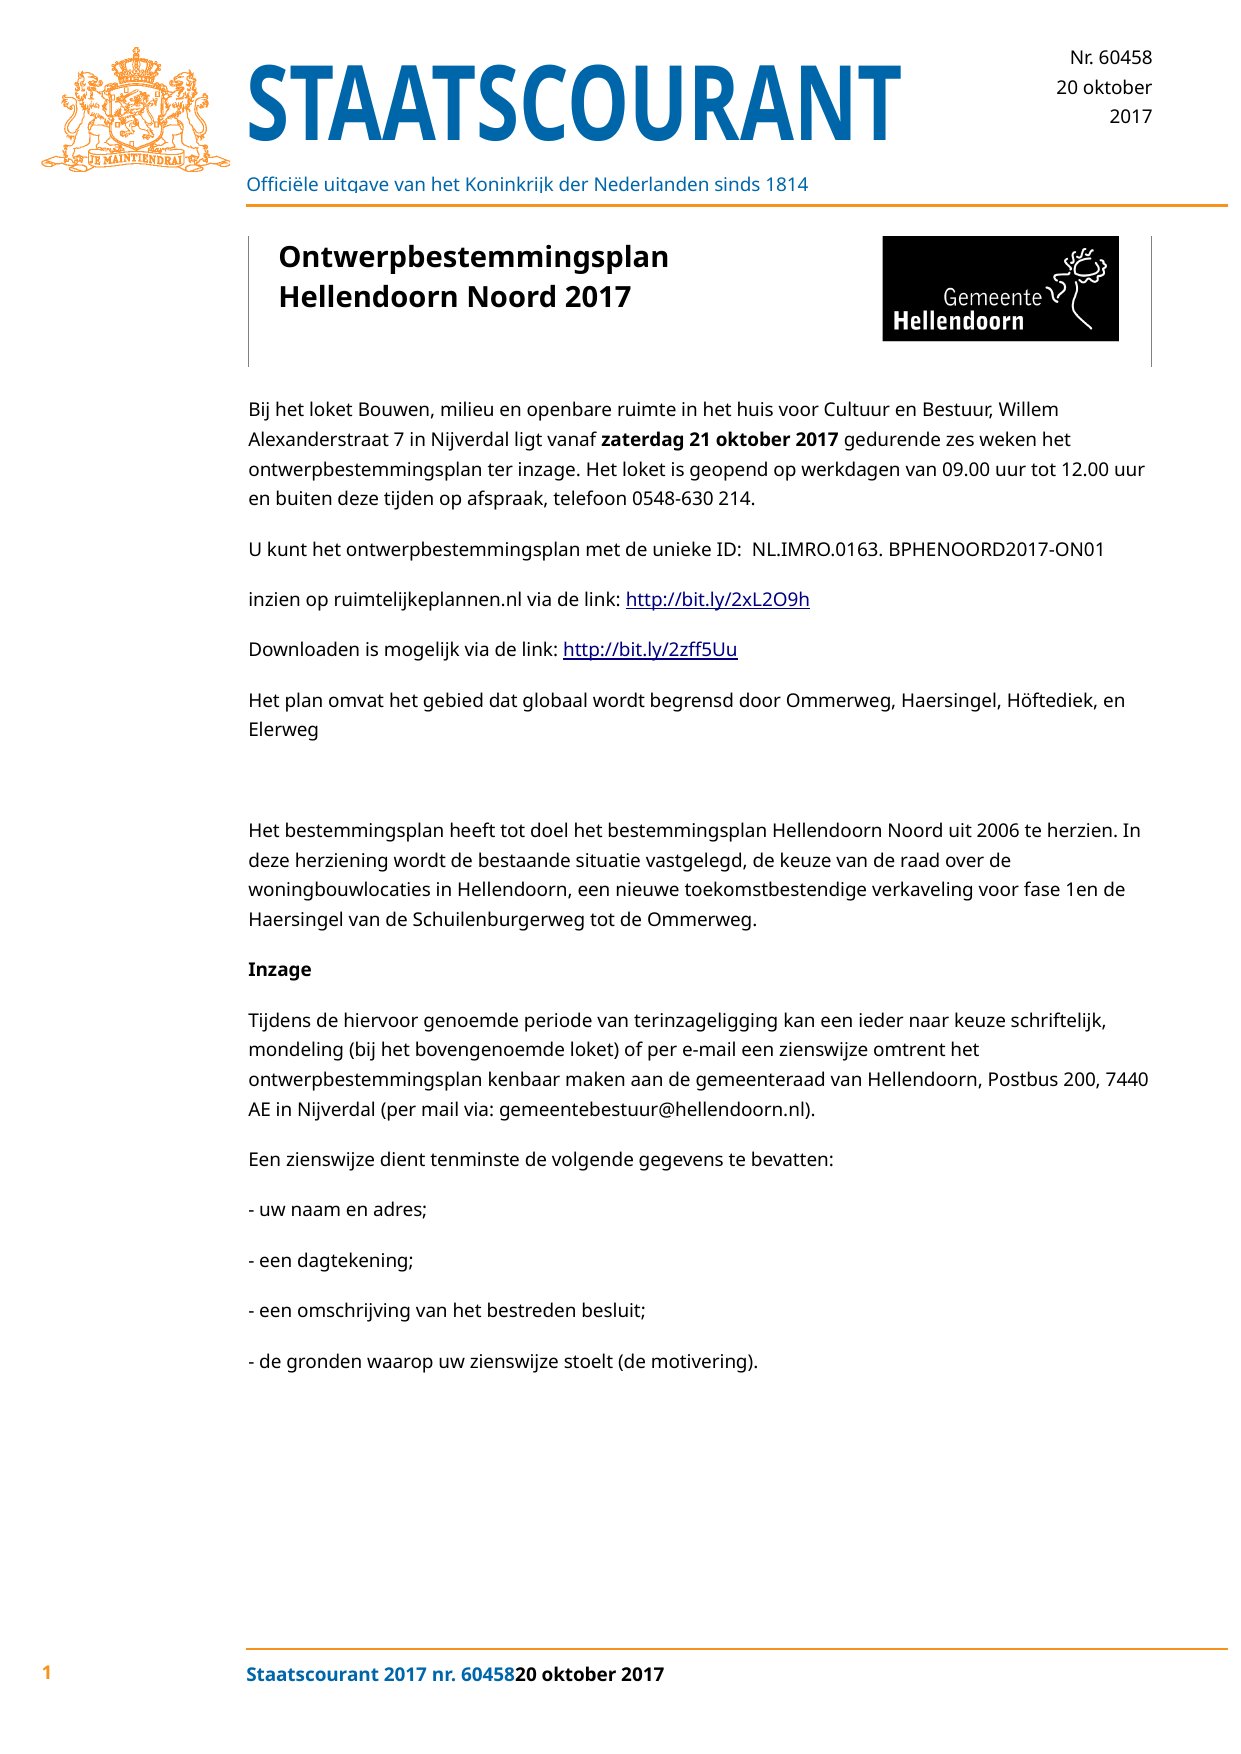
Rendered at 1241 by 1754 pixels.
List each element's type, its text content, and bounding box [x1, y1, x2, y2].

text Inzage [248, 957, 1152, 982]
table_header Ontwerpbestemmingsplan Hellendoorn Noord 2017 [249, 236, 850, 367]
table_header [850, 236, 1151, 367]
text Het plan omvat het gebied dat globaal wordt begrensd door Ommerweg, Haersingel, Höftediek, en Elerweg [248, 687, 1152, 742]
text Het bestemmingsplan heeft tot doel het bestemmingsplan Hellendoorn Noord uit 2006 te herzien. In deze herziening wordt de bestaande situatie vastgelegd, de keuze van de raad over de woningbouwlocaties in Hellendoorn, een nieuwe toekomstbestendige verkaveling voor fase 1en de Haersingel van de Schuilenburgerweg tot de Ommerweg. [248, 817, 1152, 932]
picture [41, 47, 231, 172]
text Een zienswijze dient tenminste de volgende gegevens te bevatten: [248, 1146, 1152, 1172]
text Bij het loket Bouwen, milieu en openbare ruimte in het huis voor Cultuur en Bestuur, Willem Alexanderstraat 7 in Nijverdal ligt vanaf zaterdag 21 oktober 2017 gedurende zes weken het ontwerpbestemmingsplan ter inzage. Het loket is geopend op werkdagen van 09.00 uur tot 12.00 uur en buiten deze tijden op afspraak, telefoon 0548-630 214. [248, 397, 1152, 511]
text - uw naam en adres; [248, 1197, 1152, 1222]
text inzien op ruimtelijkeplannen.nl via de link: http://bit.ly/2xL2O9h [248, 586, 1152, 612]
text Tijdens de hiervoor genoemde periode van terinzageligging kan een ieder naar keuze schriftelijk, mondeling (bij het bovengenoemde loket) of per e-mail een zienswijze omtrent het ontwerpbestemmingsplan kenbaar maken aan de gemeenteraad van Hellendoorn, Postbus 200, 7440 AE in Nijverdal (per mail via: gemeentebestuur@hellendoorn.nl). [248, 1007, 1152, 1121]
picture [882, 236, 1119, 342]
text - een omschrijving van het bestreden besluit; [248, 1297, 1152, 1323]
text - een dagtekening; [248, 1247, 1152, 1273]
text - de gronden waarop uw zienswijze stoelt (de motivering). [248, 1348, 1152, 1373]
text U kunt het ontwerpbestemmingsplan met de unieke ID: NL.IMRO.0163. BPHENOORD2017-ON01 [248, 536, 1152, 561]
text Downloaden is mogelijk via de link: http://bit.ly/2zff5Uu [248, 637, 1152, 662]
